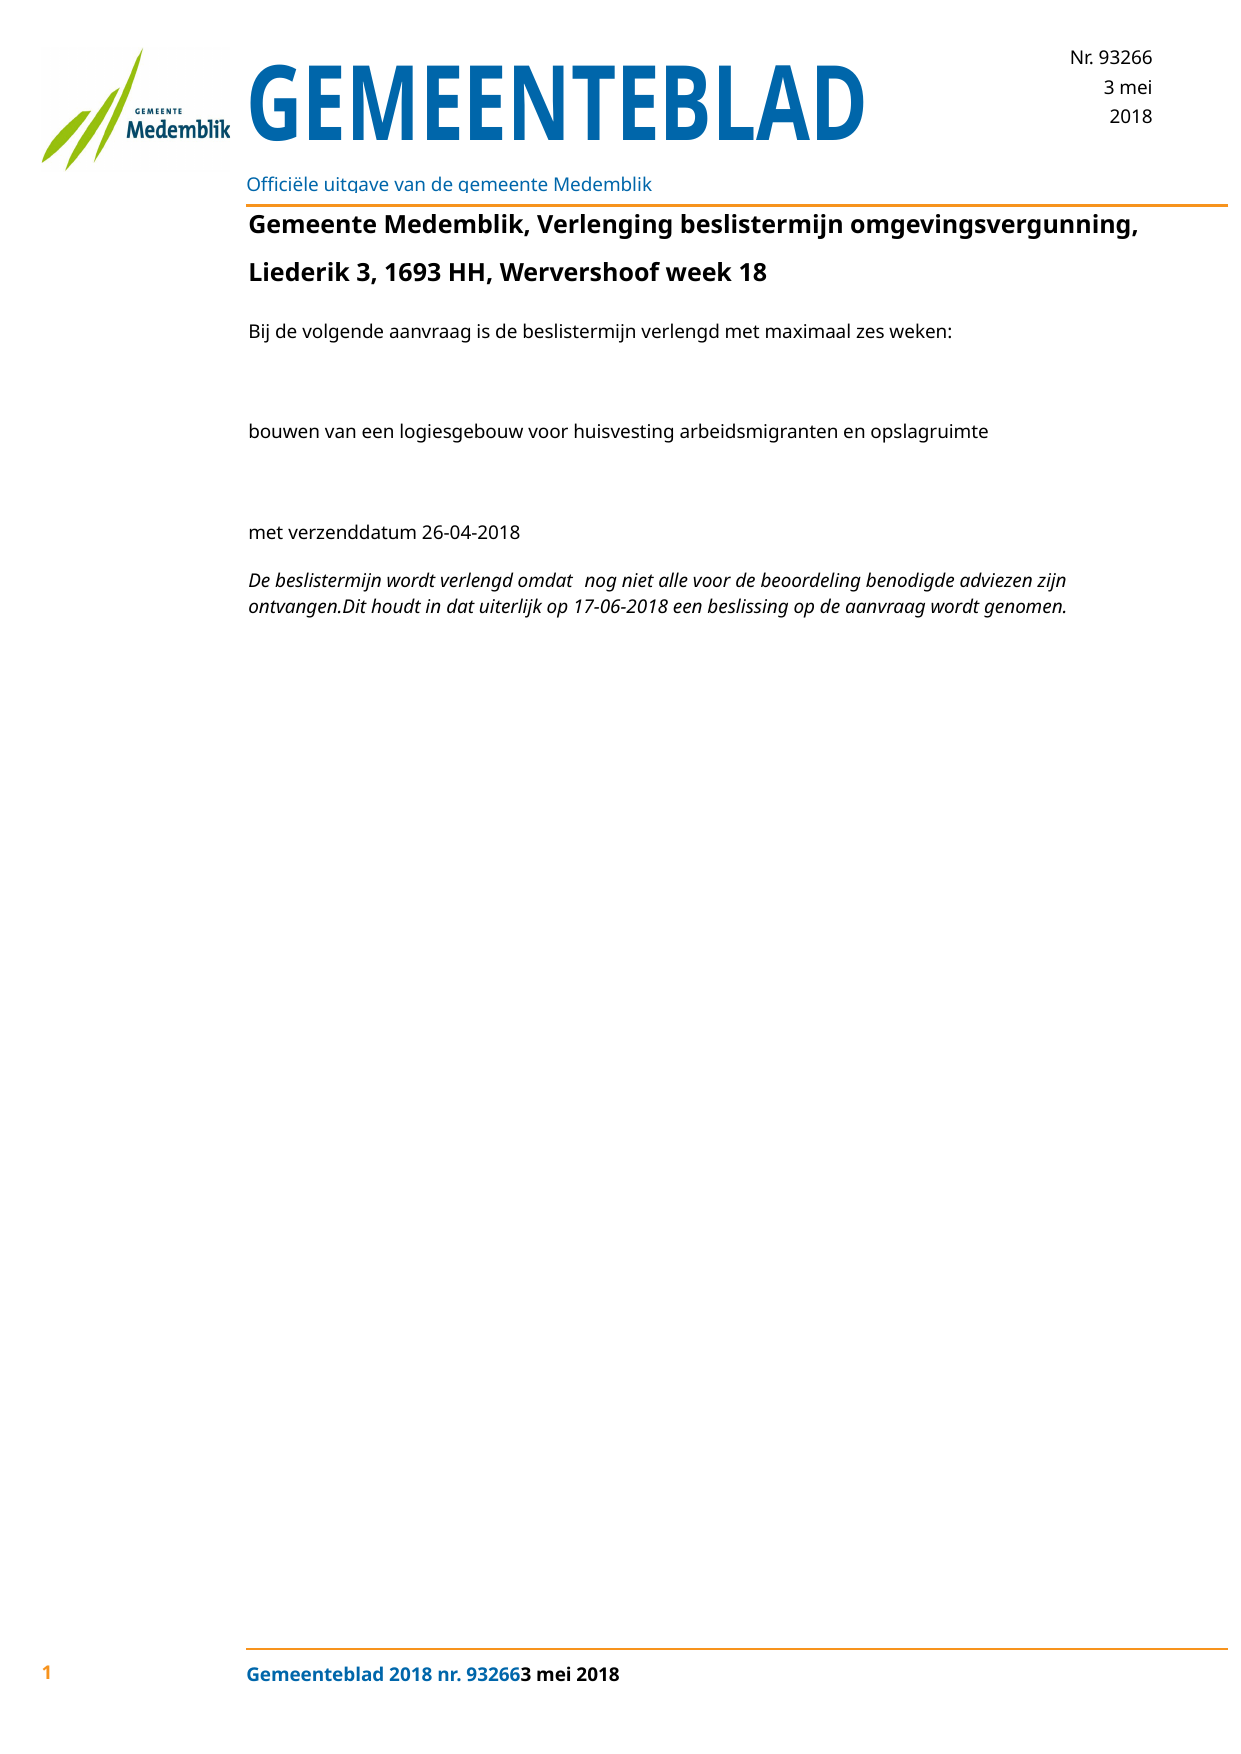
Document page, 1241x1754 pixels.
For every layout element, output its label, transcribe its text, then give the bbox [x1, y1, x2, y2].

picture [41, 47, 231, 172]
text bouwen van een logiesgebouw voor huisvesting arbeidsmigranten en opslagruimte [248, 419, 1152, 444]
text Gemeente Medemblik, Verlenging beslistermijn omgevingsvergunning, Liederik 3, 1693 HH, Wervershoof week 18 [248, 207, 1152, 288]
text met verzenddatum 26-04-2018 [248, 519, 1152, 545]
text De beslistermijn wordt verlengd omdat nog niet alle voor de beoordeling benodigde adviezen zijn ontvangen.Dit houdt in dat uiterlijk op 17-06-2018 een beslissing op de aanvraag wordt genomen. [248, 567, 1152, 619]
text Bij de volgende aanvraag is de beslistermijn verlengd met maximaal zes weken: [248, 318, 1152, 344]
